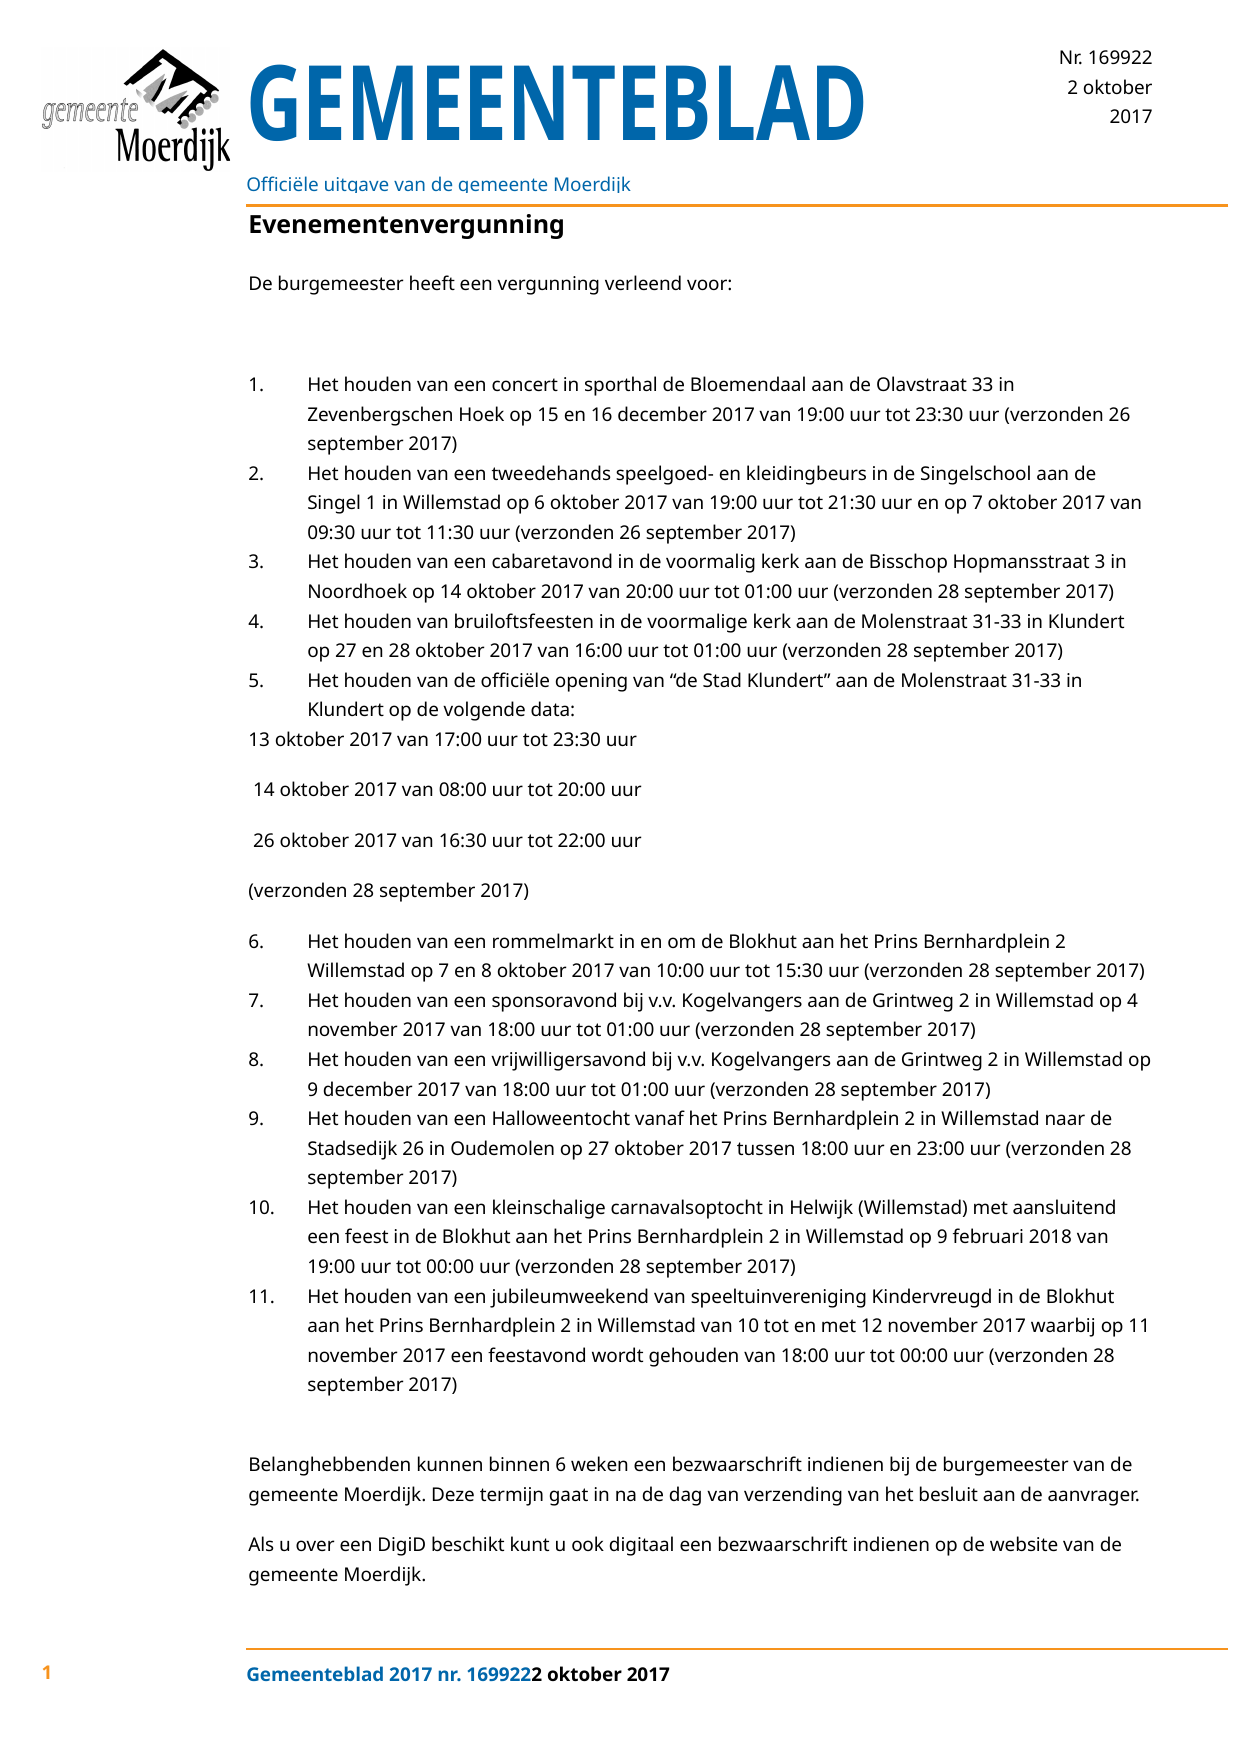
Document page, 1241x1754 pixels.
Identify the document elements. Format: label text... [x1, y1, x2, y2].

list Het houden van een vrijwilligersavond bij v.v. Kogelvangers aan de Grintweg 2 in Willemstad op 9 december 2017 van 18:00 uur tot 01:00 uur (verzonden 28 september 2017) [248, 1046, 1152, 1101]
text Evenementenvergunning [248, 207, 1152, 241]
list Het houden van een cabaretavond in de voormalig kerk aan de Bisschop Hopmansstraat 3 in Noordhoek op 14 oktober 2017 van 20:00 uur tot 01:00 uur (verzonden 28 september 2017) [248, 549, 1152, 604]
list Het houden van een concert in sporthal de Bloemendaal aan de Olavstraat 33 in Zevenbergschen Hoek op 15 en 16 december 2017 van 19:00 uur tot 23:30 uur (verzonden 26 september 2017) [248, 371, 1152, 456]
list Het houden van een rommelmarkt in en om de Blokhut aan het Prins Bernhardplein 2 Willemstad op 7 en 8 oktober 2017 van 10:00 uur tot 15:30 uur (verzonden 28 september 2017) [248, 928, 1152, 983]
text 14 oktober 2017 van 08:00 uur tot 20:00 uur [248, 777, 1152, 802]
text Als u over een DigiD beschikt kunt u ook digitaal een bezwaarschrift indienen op de website van de gemeente Moerdijk. [248, 1532, 1152, 1587]
text 26 oktober 2017 van 16:30 uur tot 22:00 uur [248, 827, 1152, 853]
text Belanghebbenden kunnen binnen 6 weken een bezwaarschrift indienen bij de burgemeester van de gemeente Moerdijk. Deze termijn gaat in na de dag van verzending van het besluit aan de aanvrager. [248, 1452, 1152, 1507]
list Het houden van een Halloweentocht vanaf het Prins Bernhardplein 2 in Willemstad naar de Stadsedijk 26 in Oudemolen op 27 oktober 2017 tussen 18:00 uur en 23:00 uur (verzonden 28 september 2017) [248, 1105, 1152, 1190]
list Het houden van een tweedehands speelgoed- en kleidingbeurs in de Singelschool aan de Singel 1 in Willemstad op 6 oktober 2017 van 19:00 uur tot 21:30 uur en op 7 oktober 2017 van 09:30 uur tot 11:30 uur (verzonden 26 september 2017) [248, 460, 1152, 545]
text 13 oktober 2017 van 17:00 uur tot 23:30 uur [248, 726, 1152, 752]
text (verzonden 28 september 2017) [248, 877, 1152, 903]
list Het houden van een kleinschalige carnavalsoptocht in Helwijk (Willemstad) met aansluitend een feest in de Blokhut aan het Prins Bernhardplein 2 in Willemstad op 9 februari 2018 van 19:00 uur tot 00:00 uur (verzonden 28 september 2017) [248, 1194, 1152, 1279]
text De burgemeester heeft een ­vergunning verleend voor: [248, 270, 1152, 296]
picture [41, 47, 231, 172]
list Het houden van een jubileumweekend van speeltuinvereniging Kindervreugd in de Blokhut aan het Prins Bernhardplein 2 in Willemstad van 10 tot en met 12 november 2017 waarbij op 11 november 2017 een feestavond wordt gehouden van 18:00 uur tot 00:00 uur (verzonden 28 september 2017) [248, 1283, 1152, 1397]
list Het houden van een sponsoravond bij v.v. Kogelvangers aan de Grintweg 2 in Willemstad op 4 november 2017 van 18:00 uur tot 01:00 uur (verzonden 28 september 2017) [248, 987, 1152, 1042]
list Het houden van bruiloftsfeesten in de voormalige kerk aan de Molenstraat 31-33 in Klundert op 27 en 28 oktober 2017 van 16:00 uur tot 01:00 uur (verzonden 28 september 2017) [248, 608, 1152, 663]
list Het houden van de officiële opening van “de Stad Klundert” aan de Molenstraat 31-33 in Klundert op de volgende data: [248, 667, 1152, 722]
